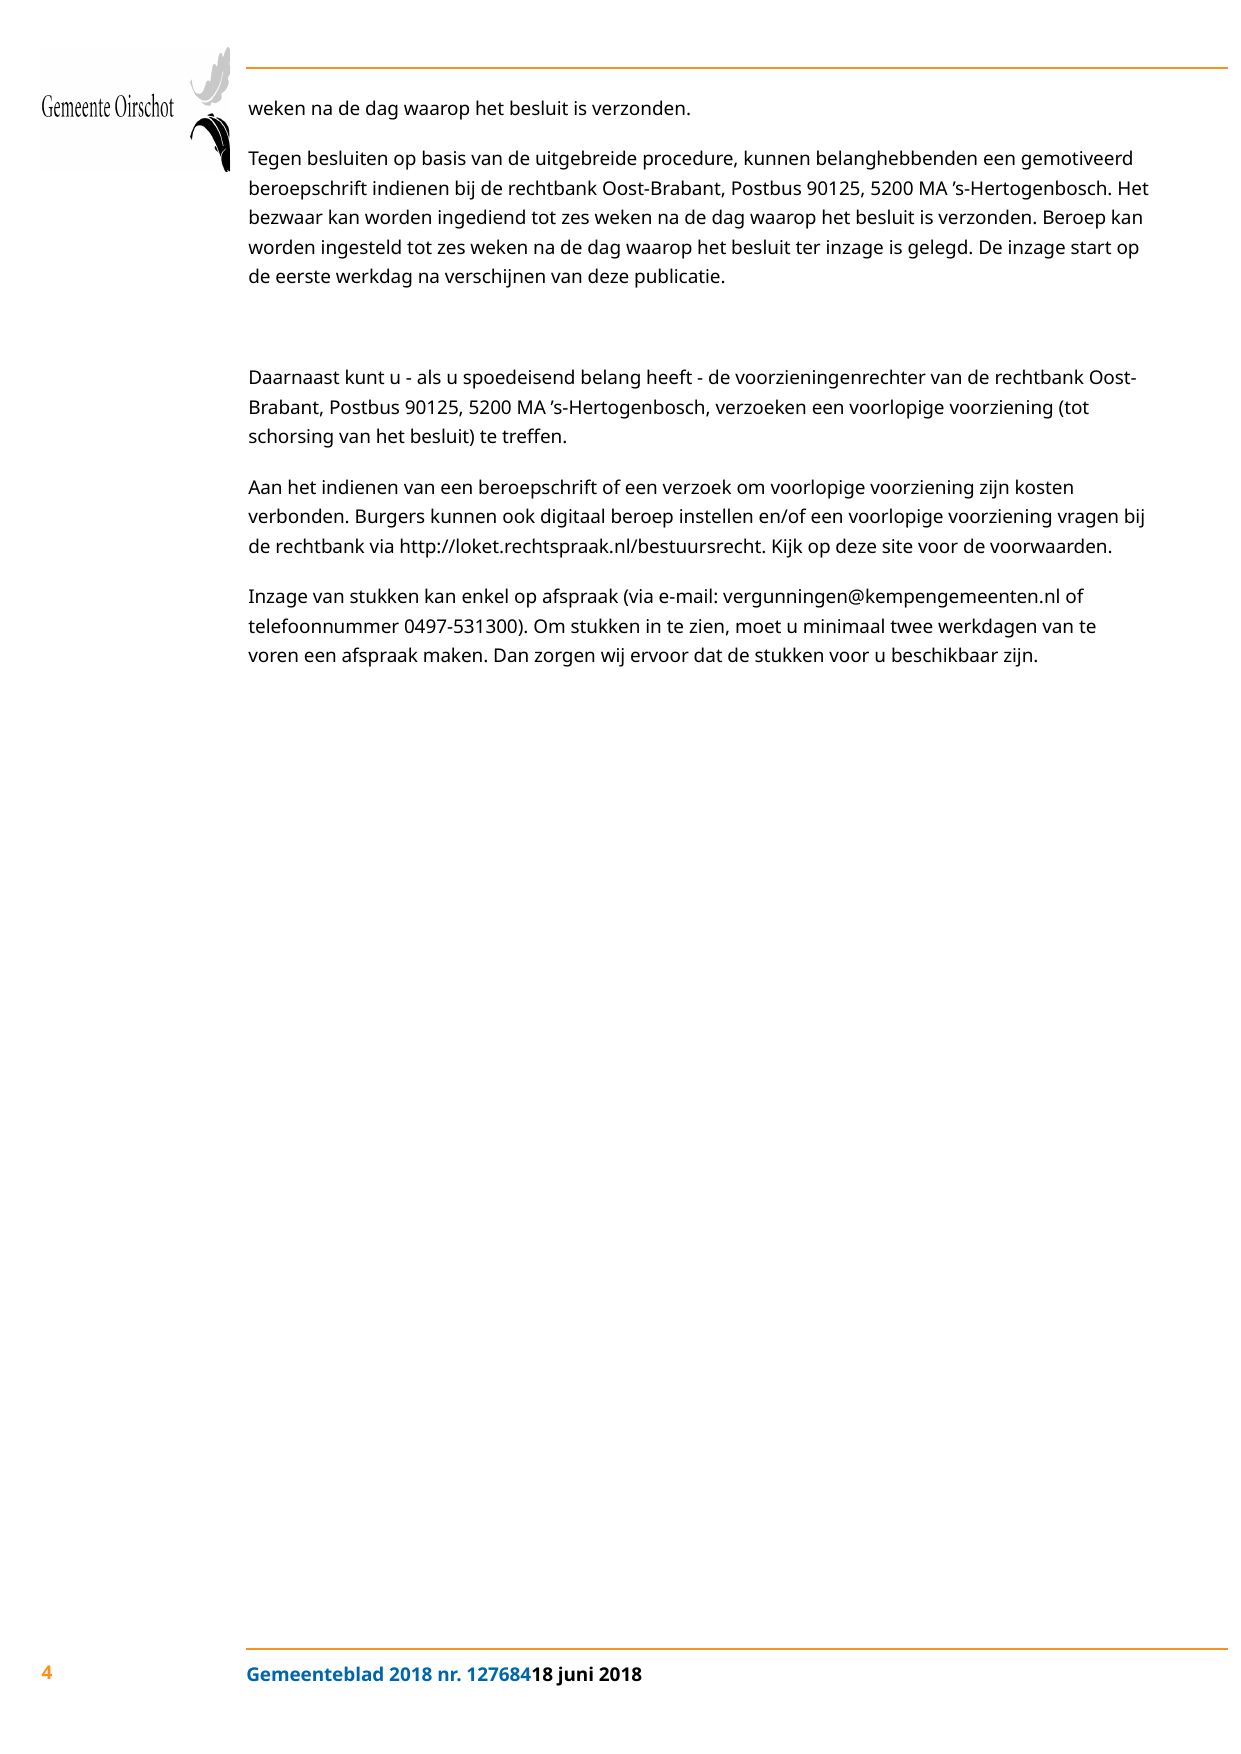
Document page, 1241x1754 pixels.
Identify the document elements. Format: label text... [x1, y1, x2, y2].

text Tegen besluiten op basis van de uitgebreide procedure, kunnen belanghebbenden een gemotiveerd beroepschrift indienen bij de rechtbank Oost-Brabant, Postbus 90125, 5200 MA ’s-Hertogenbosch. Het bezwaar kan worden ingediend tot zes weken na de dag waarop het besluit is verzonden. Beroep kan worden ingesteld tot zes weken na de dag waarop het besluit ter inzage is gelegd. De inzage start op de eerste werkdag na verschijnen van deze publicatie. [248, 145, 1152, 289]
text Aan het indienen van een beroepschrift of een verzoek om voorlopige voorziening zijn kosten verbonden. Burgers kunnen ook digitaal beroep instellen en/of een voorlopige voorziening vragen bij de rechtbank via http://loket.rechtspraak.nl/bestuursrecht. Kijk op deze site voor de voorwaarden. [248, 474, 1152, 559]
text weken na de dag waarop het besluit is verzonden. [248, 95, 1152, 121]
picture [41, 47, 231, 172]
text Inzage van stukken kan enkel op afspraak (via e-mail: vergunningen@kempengemeenten.nl of telefoonnummer 0497-531300). Om stukken in te zien, moet u minimaal twee werkdagen van te voren een afspraak maken. Dan zorgen wij ervoor dat de stukken voor u beschikbaar zijn. [248, 583, 1152, 668]
text Daarnaast kunt u - als u spoedeisend belang heeft - de voorzieningenrechter van de rechtbank Oost-Brabant, Postbus 90125, 5200 MA ’s-Hertogenbosch, verzoeken een voorlopige voorziening (tot schorsing van het besluit) te treffen. [248, 364, 1152, 449]
